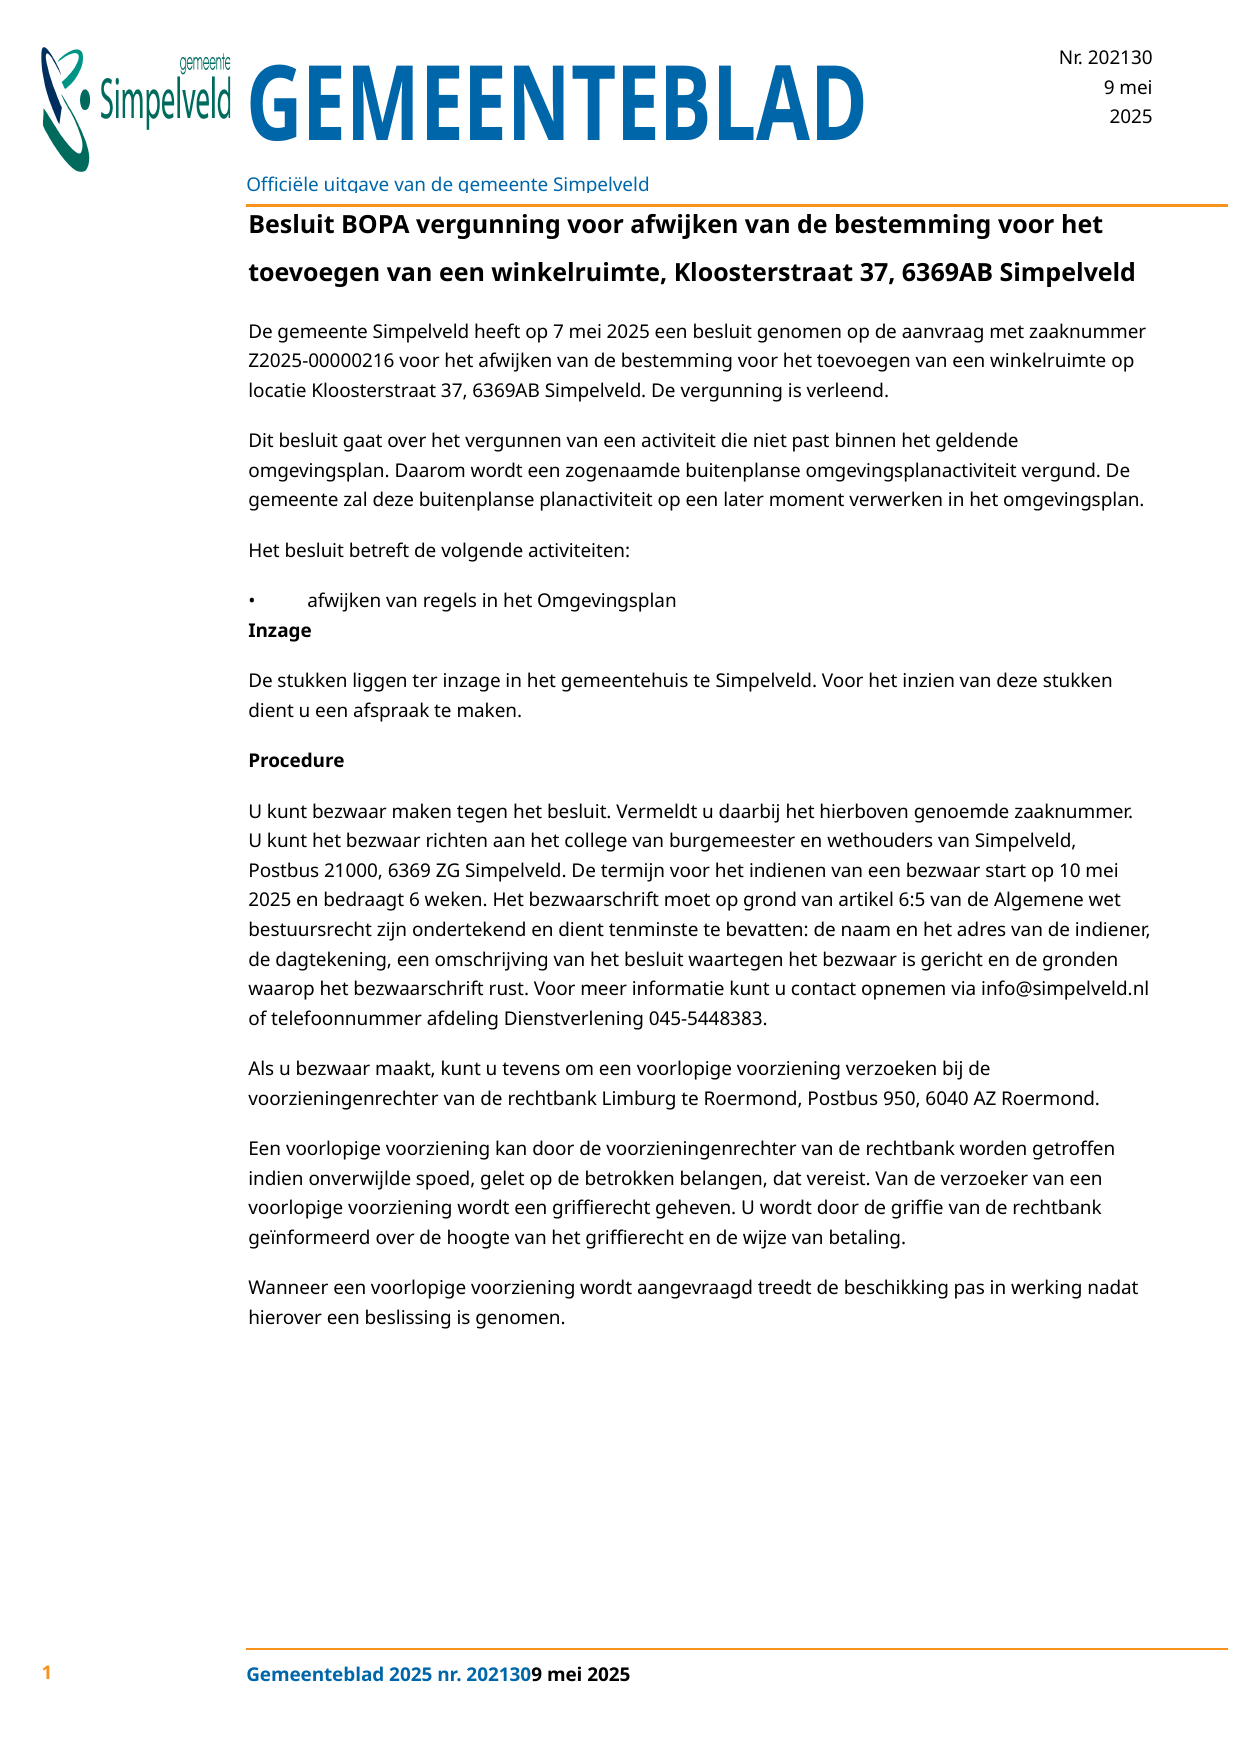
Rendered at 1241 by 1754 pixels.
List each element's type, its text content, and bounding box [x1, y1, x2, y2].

list afwijken van regels in het Omgevingsplan [248, 587, 1152, 613]
text De gemeente Simpelveld heeft op 7 mei 2025 een besluit genomen op de aanvraag met zaaknummer Z2025-00000216 voor het afwijken van de bestemming voor het toevoegen van een winkelruimte op locatie Kloosterstraat 37, 6369AB Simpelveld. De vergunning is verleend. [248, 318, 1152, 403]
text Besluit BOPA vergunning voor afwijken van de bestemming voor het toevoegen van een winkelruimte, Kloosterstraat 37, 6369AB Simpelveld [248, 207, 1152, 288]
text Procedure [248, 747, 1152, 773]
text Wanneer een voorlopige voorziening wordt aangevraagd treedt de beschikking pas in werking nadat hierover een beslissing is genomen. [248, 1274, 1152, 1330]
text Een voorlopige voorziening kan door de voorzieningenrechter van de rechtbank worden getroffen indien onverwijlde spoed, gelet op de betrokken belangen, dat vereist. Van de verzoeker van een voorlopige voorziening wordt een griffierecht geheven. U wordt door de griffie van de rechtbank geïnformeerd over de hoogte van het griffierecht en de wijze van betaling. [248, 1135, 1152, 1250]
text Als u bezwaar maakt, kunt u tevens om een voorlopige voorziening verzoeken bij de voorzieningenrechter van de rechtbank Limburg te Roermond, Postbus 950, 6040 AZ Roermond. [248, 1055, 1152, 1111]
text Het besluit betreft de volgende activiteiten: [248, 537, 1152, 563]
text Inzage [248, 617, 1152, 643]
text De stukken liggen ter inzage in het gemeentehuis te Simpelveld. Voor het inzien van deze stukken dient u een afspraak te maken. [248, 667, 1152, 723]
text U kunt bezwaar maken tegen het besluit. Vermeldt u daarbij het hierboven genoemde zaaknummer. U kunt het bezwaar richten aan het college van burgemeester en wethouders van Simpelveld, Postbus 21000, 6369 ZG Simpelveld. De termijn voor het indienen van een bezwaar start op 10 mei 2025 en bedraagt 6 weken. Het bezwaarschrift moet op grond van artikel 6:5 van de Algemene wet bestuursrecht zijn ondertekend en dient tenminste te bevatten: de naam en het adres van de indiener, de dagtekening, een omschrijving van het besluit waartegen het bezwaar is gericht en de gronden waarop het bezwaarschrift rust. Voor meer informatie kunt u contact opnemen via info@simpelveld.nl of telefoonnummer afdeling Dienstverlening 045-5448383. [248, 798, 1152, 1031]
picture [41, 47, 231, 172]
text Dit besluit gaat over het vergunnen van een activiteit die niet past binnen het geldende omgevingsplan. Daarom wordt een zogenaamde buitenplanse omgevingsplanactiviteit vergund. De gemeente zal deze buitenplanse planactiviteit op een later moment verwerken in het omgevingsplan. [248, 427, 1152, 512]
